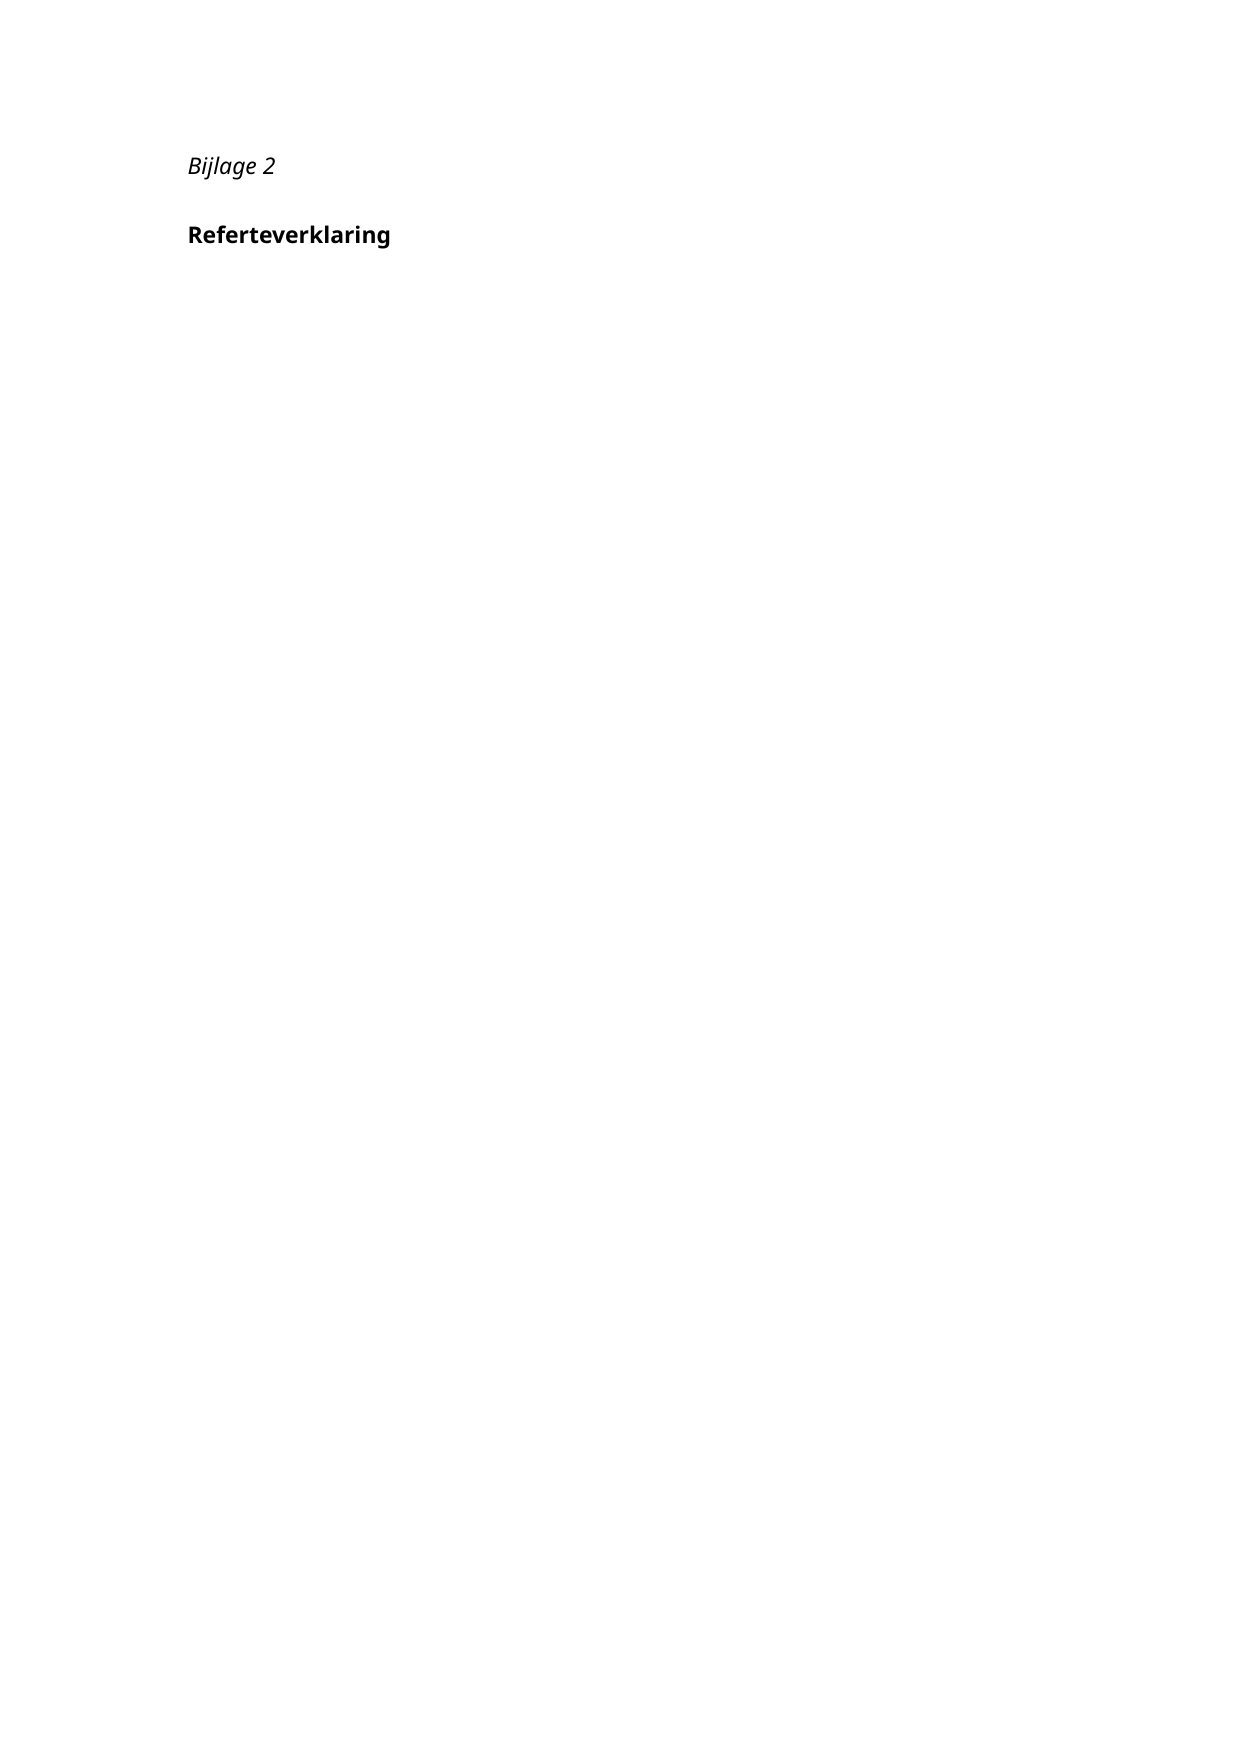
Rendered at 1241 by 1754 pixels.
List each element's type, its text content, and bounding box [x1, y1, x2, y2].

subtitle Referteverklaring [187, 219, 1053, 250]
subtitle Bijlage 2 [187, 150, 1053, 181]
